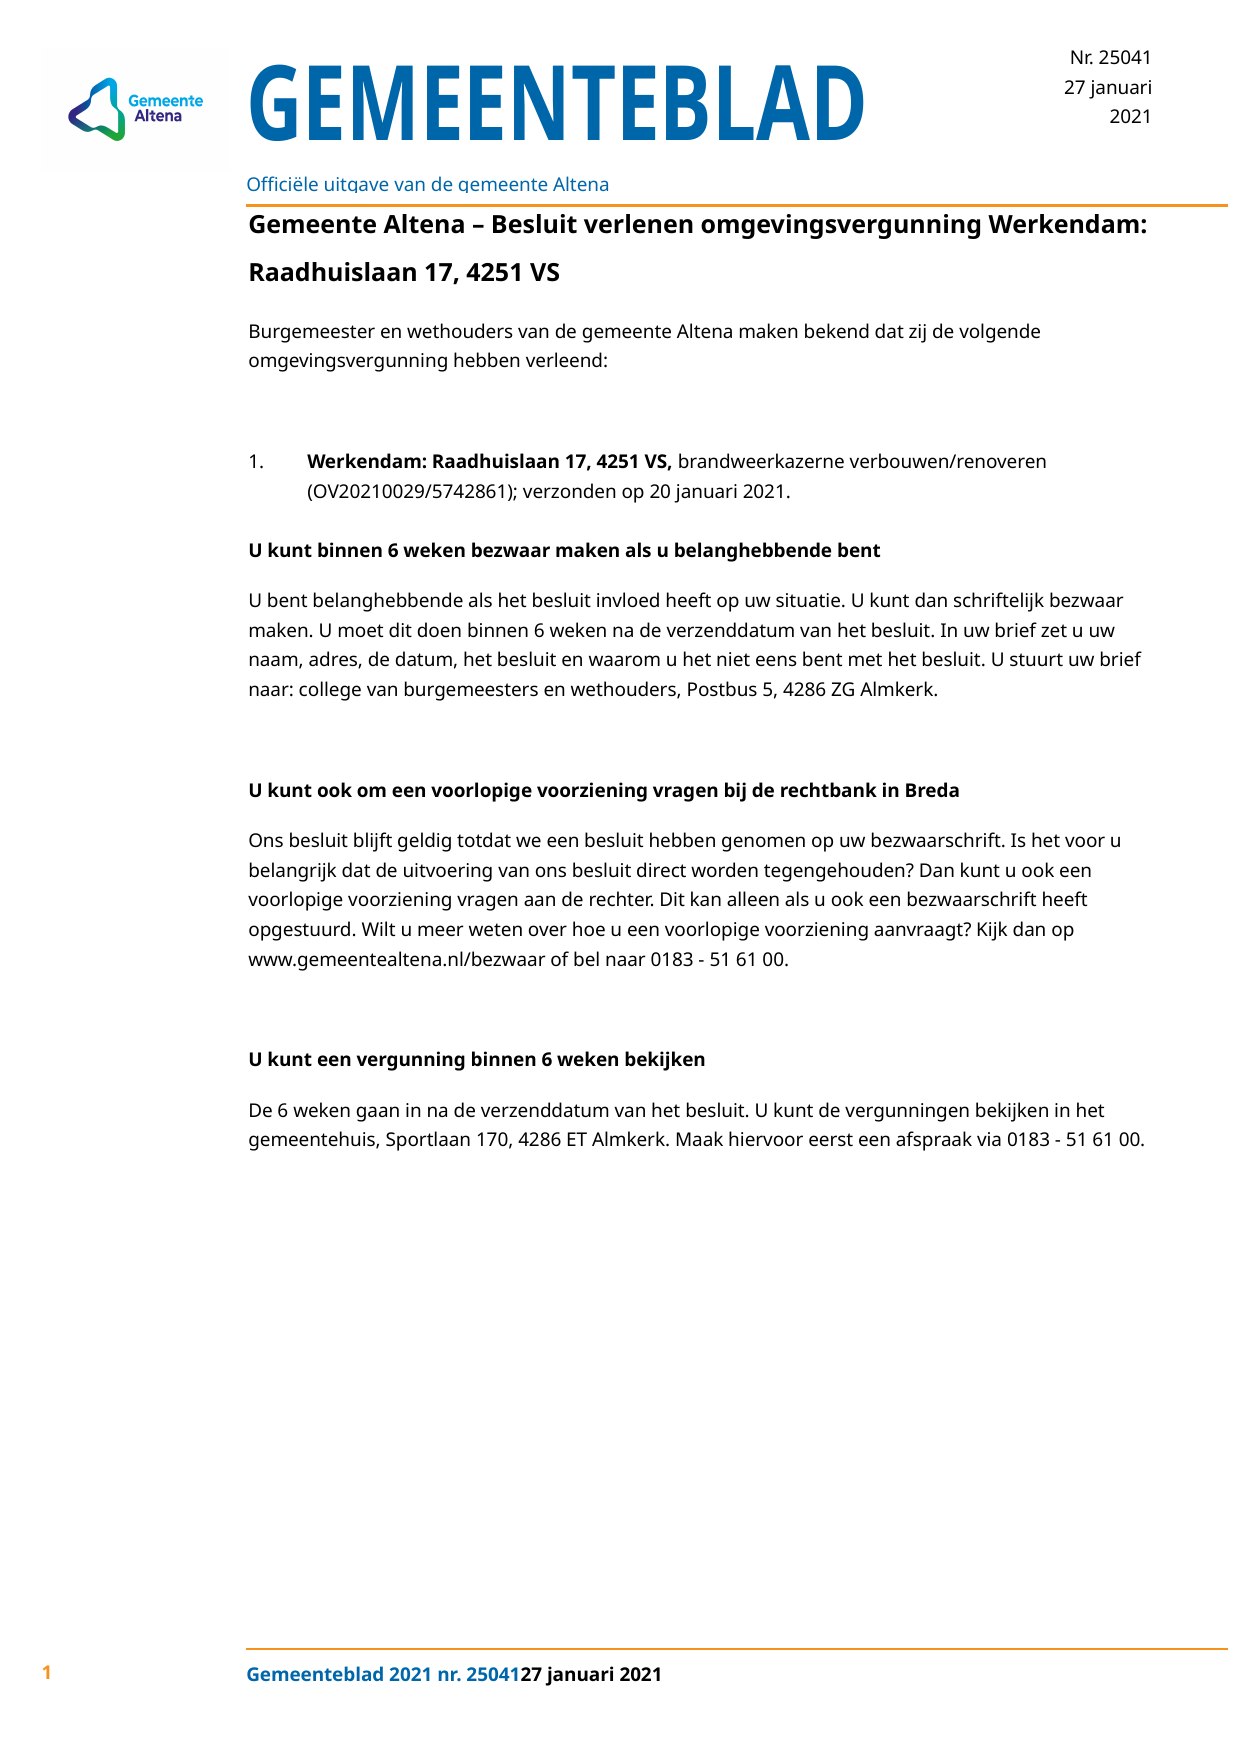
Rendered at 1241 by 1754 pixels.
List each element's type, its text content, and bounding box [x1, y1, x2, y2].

text Gemeente Altena – Besluit verlenen omgevingsvergunning Werkendam: Raadhuislaan 17, 4251 VS [248, 207, 1152, 288]
picture [41, 47, 231, 172]
text Burgemeester en wethouders van de gemeente Altena maken bekend dat zij de volgende omgevingsvergunning hebben verleend: [248, 318, 1152, 373]
text U kunt ook om een voorlopige voorziening vragen bij de rechtbank in Breda [248, 777, 1152, 803]
text De 6 weken gaan in na de verzenddatum van het besluit. U kunt de vergunningen bekijken in het gemeentehuis, Sportlaan 170, 4286 ET Almkerk. Maak hiervoor eerst een afspraak via 0183 - 51 61 00. [248, 1097, 1152, 1152]
text U kunt een vergunning binnen 6 weken bekijken [248, 1047, 1152, 1072]
text U bent belanghebbende als het besluit invloed heeft op uw situatie. U kunt dan schriftelijk bezwaar maken. U moet dit doen binnen 6 weken na de verzenddatum van het besluit. In uw brief zet u uw naam, adres, de datum, het besluit en waarom u het niet eens bent met het besluit. U stuurt uw brief naar: college van burgemeesters en wethouders, Postbus 5, 4286 ZG Almkerk. [248, 587, 1152, 702]
list Werkendam: Raadhuislaan 17, 4251 VS, brandweerkazerne verbouwen/renoveren (OV20210029/5742861); verzonden op 20 januari 2021. [248, 448, 1152, 504]
text U kunt binnen 6 weken bezwaar maken als u belanghebbende bent [248, 537, 1152, 563]
text Ons besluit blijft geldig totdat we een besluit hebben genomen op uw bezwaarschrift. Is het voor u belangrijk dat de uitvoering van ons besluit direct worden tegengehouden? Dan kunt u ook een voorlopige voorziening vragen aan de rechter. Dit kan alleen als u ook een bezwaarschrift heeft opgestuurd. Wilt u meer weten over hoe u een voorlopige voorziening aanvraagt? Kijk dan op www.gemeentealtena.nl/bezwaar of bel naar 0183 - 51 61 00. [248, 827, 1152, 972]
